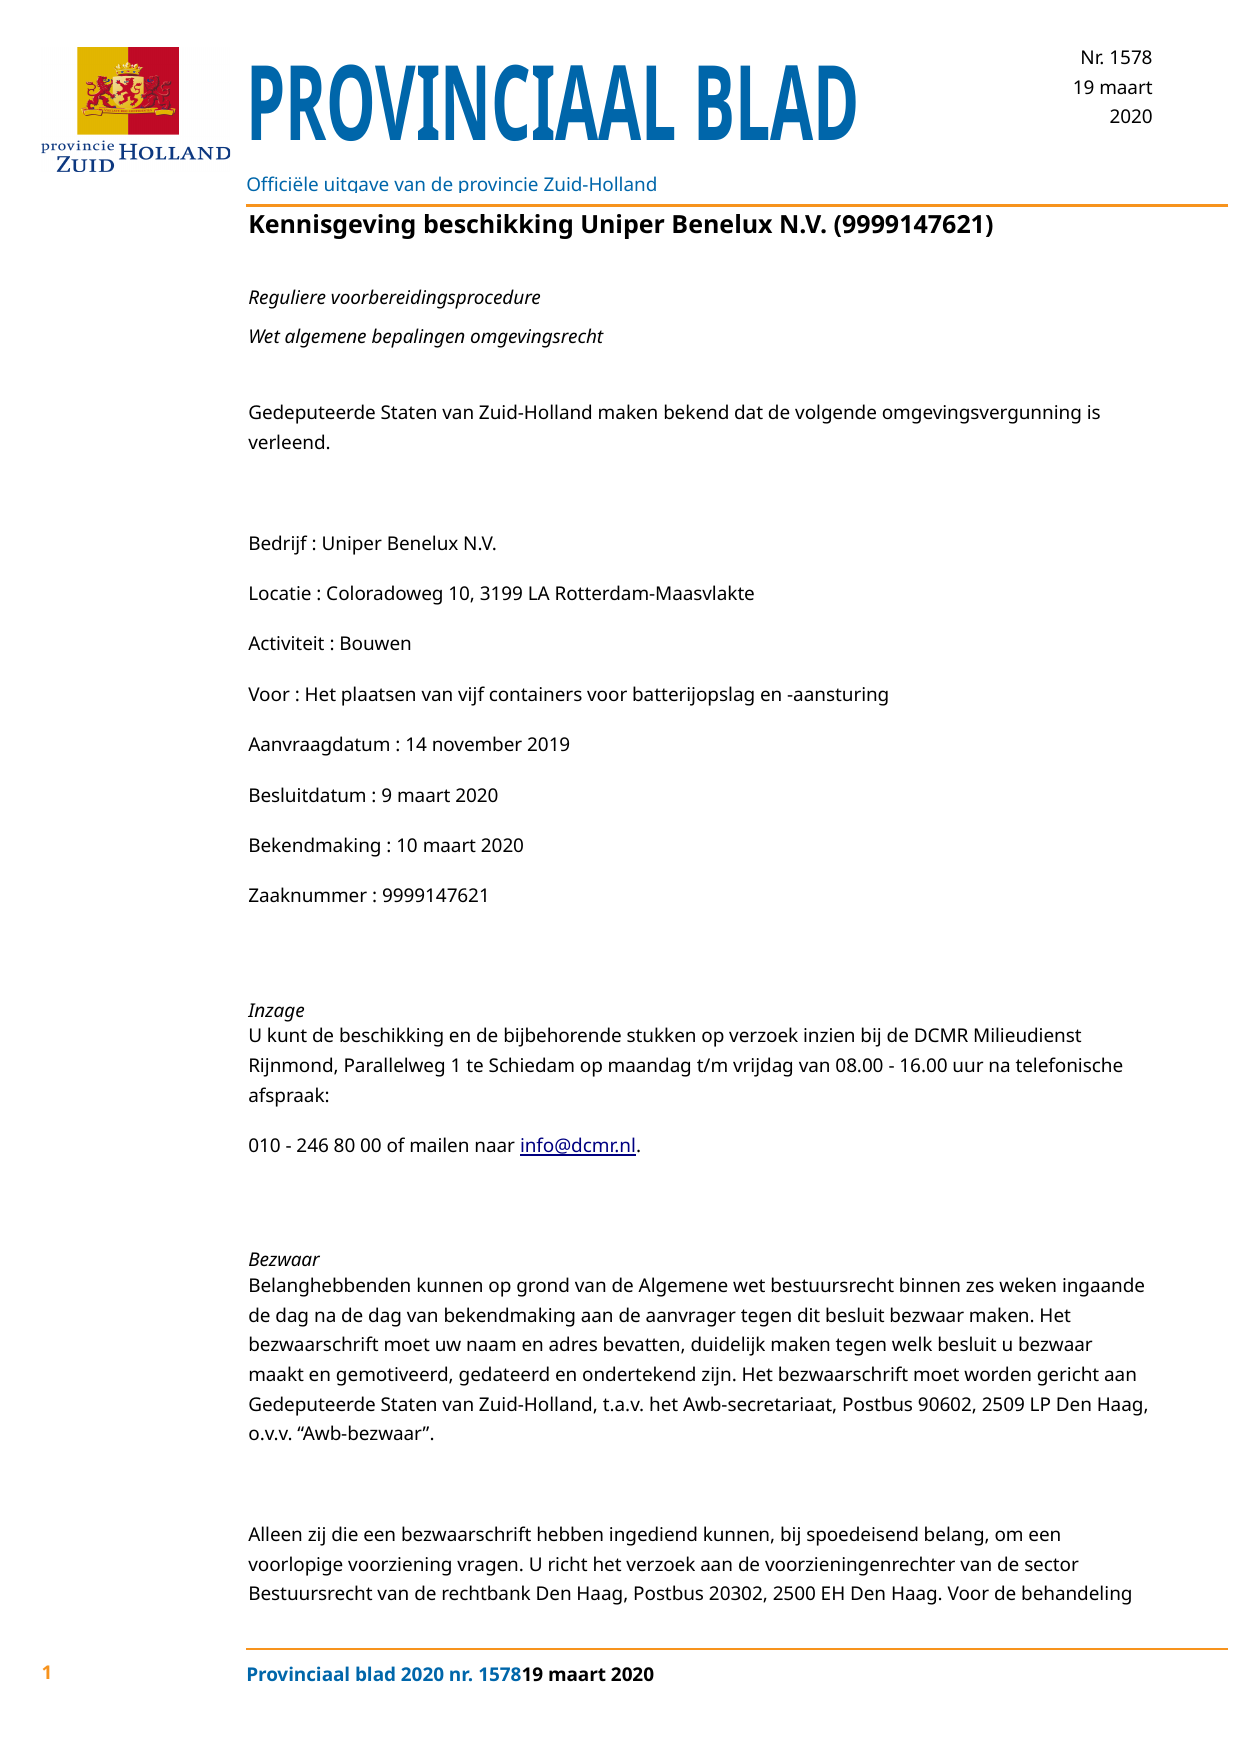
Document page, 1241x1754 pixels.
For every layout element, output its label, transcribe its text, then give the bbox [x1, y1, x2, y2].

text Bedrijf : Uniper Benelux N.V. [248, 530, 1152, 555]
text Besluitdatum : 9 maart 2020 [248, 782, 1152, 807]
text Wet algemene bepalingen omgevingsrecht [248, 323, 1152, 349]
text Reguliere voorbereidingsprocedure [248, 284, 1152, 309]
text Belanghebbenden kunnen op grond van de Algemene wet bestuursrecht binnen zes weken ingaande de dag na de dag van bekendmaking aan de aanvrager tegen dit besluit bezwaar maken. Het bezwaarschrift moet uw naam en adres bevatten, duidelijk maken tegen welk besluit u bezwaar maakt en gemotiveerd, gedateerd en ondertekend zijn. Het bezwaarschrift moet worden gericht aan Gedeputeerde Staten van Zuid-Holland, t.a.v. het Awb-secretariaat, Postbus 90602, 2509 LP Den Haag, o.v.v. “Awb-bezwaar”. [248, 1272, 1152, 1446]
text Alleen zij die een bezwaarschrift hebben ingediend kunnen, bij spoedeisend belang, om een voorlopige voorziening vragen. U richt het verzoek aan de voorzieningenrechter van de sector Bestuursrecht van de rechtbank Den Haag, Postbus 20302, 2500 EH Den Haag. Voor de behandeling [248, 1521, 1152, 1606]
text Bezwaar [248, 1247, 1152, 1272]
picture [41, 47, 231, 172]
text Aanvraagdatum : 14 november 2019 [248, 731, 1152, 757]
text Gedeputeerde Staten van Zuid-Holland maken bekend dat de volgende omgevingsvergunning is verleend. [248, 399, 1152, 454]
text Bekendmaking : 10 maart 2020 [248, 832, 1152, 858]
text Kennisgeving beschikking Uniper Benelux N.V. (9999147621) [248, 207, 1152, 241]
text U kunt de beschikking en de bijbehorende stukken op verzoek inzien bij de DCMR Milieudienst Rijnmond, Parallelweg 1 te Schiedam op maandag t/m vrijdag van 08.00 - 16.00 uur na telefonische afspraak: [248, 1023, 1152, 1108]
text 010 - 246 80 00 of mailen naar info@dcmr.nl. [248, 1132, 1152, 1158]
text Inzage [248, 997, 1152, 1023]
text Voor : Het plaatsen van vijf containers voor batterijopslag en -aansturing [248, 681, 1152, 707]
text Locatie : Coloradoweg 10, 3199 LA Rotterdam-Maasvlakte [248, 580, 1152, 606]
text Zaaknummer : 9999147621 [248, 883, 1152, 908]
text Activiteit : Bouwen [248, 631, 1152, 656]
